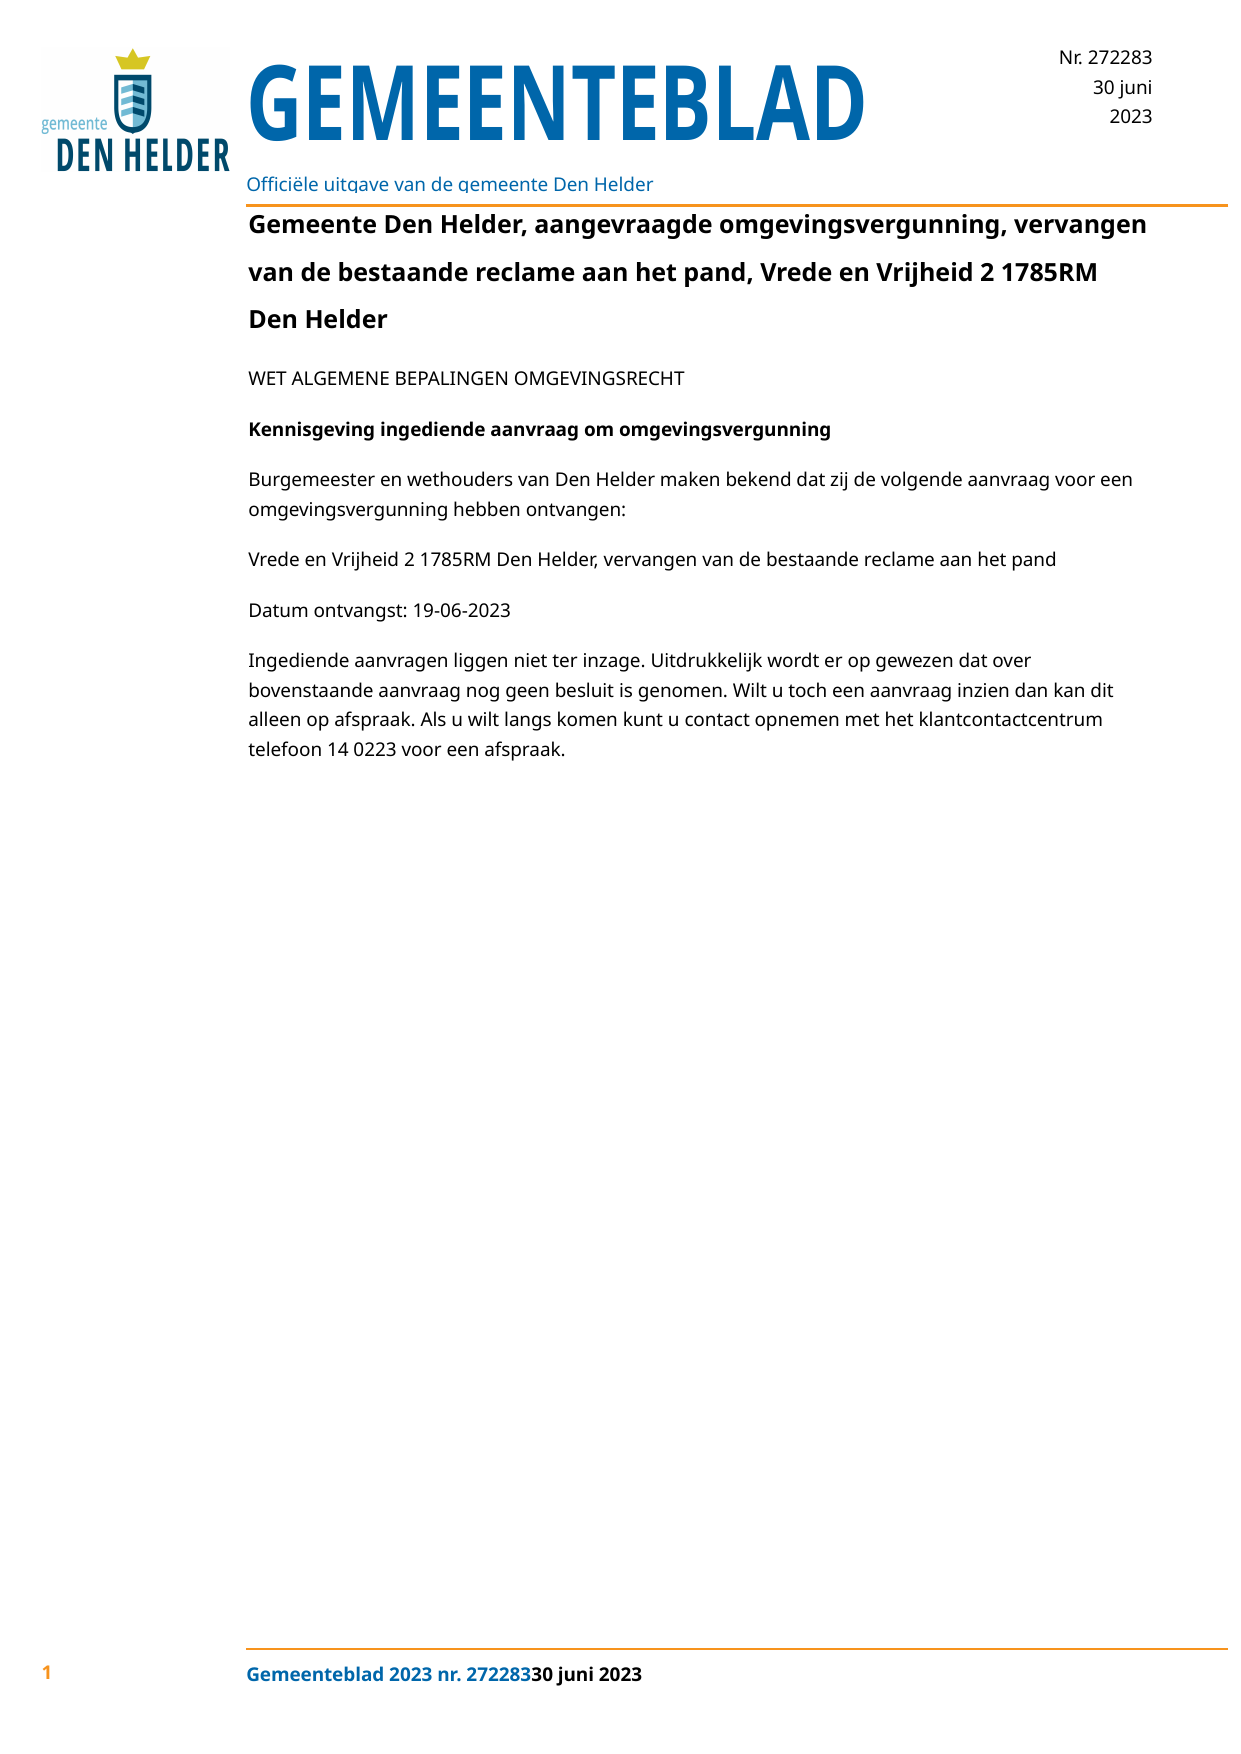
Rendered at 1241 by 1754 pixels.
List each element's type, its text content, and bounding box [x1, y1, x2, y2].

text Vrede en Vrijheid 2 1785RM Den Helder, vervangen van de bestaande reclame aan het pand [248, 546, 1152, 572]
picture [41, 47, 231, 172]
text Kennisgeving ingediende aanvraag om omgevingsvergunning [248, 416, 1152, 442]
text Burgemeester en wethouders van Den Helder maken bekend dat zij de volgende aanvraag voor een omgevingsvergunning hebben ontvangen: [248, 466, 1152, 522]
picture [100, 154, 106, 172]
picture [220, 160, 224, 172]
text WET ALGEMENE BEPALINGEN OMGEVINGSRECHT [248, 366, 1152, 391]
text Ingediende aanvragen liggen niet ter inzage. Uitdrukkelijk wordt er op gewezen dat over bovenstaande aanvraag nog geen besluit is genomen. Wilt u toch een aanvraag inzien dan kan dit alleen op afspraak. Als u wilt langs komen kunt u contact opnemen met het klantcontactcentrum telefoon 14 0223 voor een afspraak. [248, 647, 1152, 762]
picture [63, 144, 68, 165]
text Gemeente Den Helder, aangevraagde omgevingsvergunning, vervangen van de bestaande reclame aan het pand, Vrede en Vrijheid 2 1785RM Den Helder [248, 207, 1152, 336]
picture [130, 157, 135, 172]
text Datum ontvangst: 19-06-2023 [248, 597, 1152, 622]
picture [182, 144, 187, 165]
